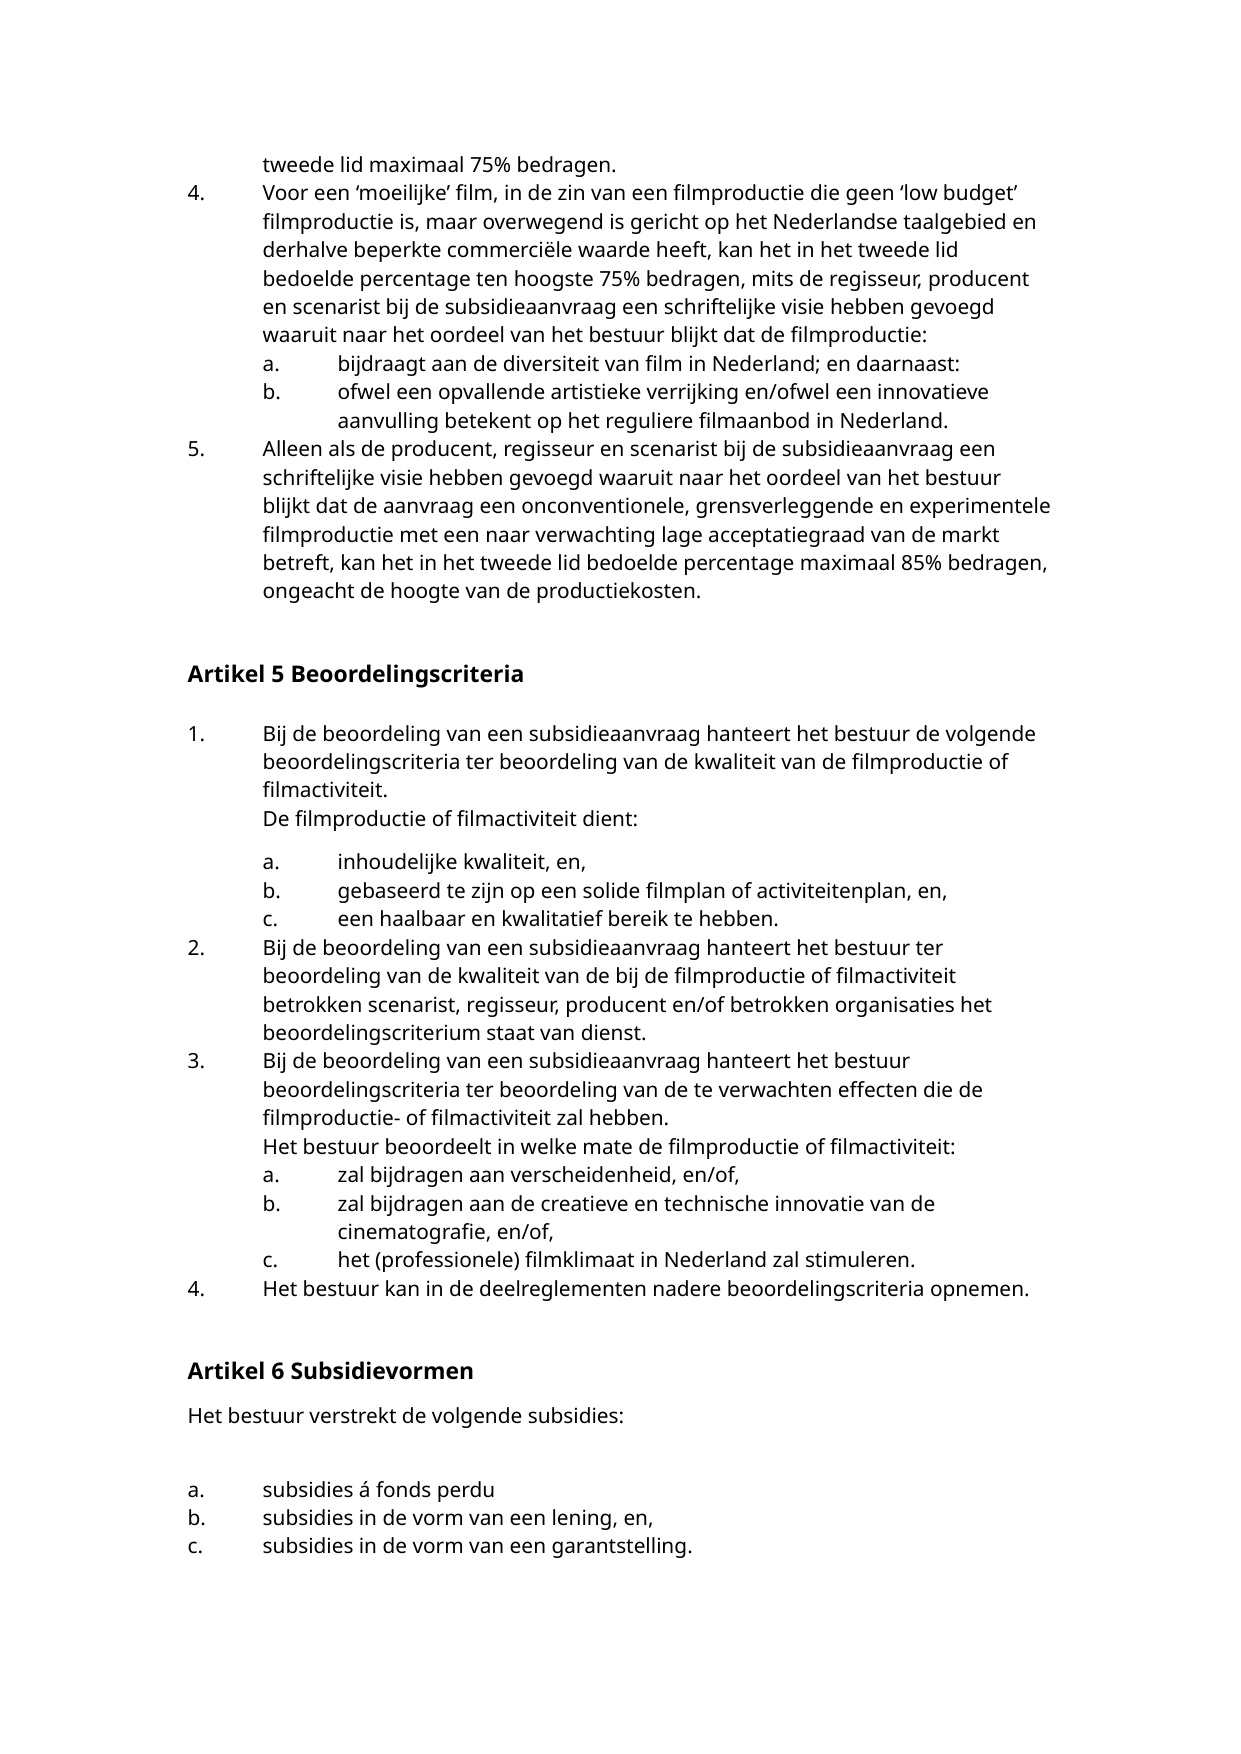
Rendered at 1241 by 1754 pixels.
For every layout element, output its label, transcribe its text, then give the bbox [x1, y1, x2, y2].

list inhoudelijke kwaliteit, en, [262, 847, 1053, 876]
list zal bijdragen aan de creatieve en technische innovatie van de cinematografie, en/of, [262, 1189, 1053, 1246]
list Voor een ‘moeilijke’ film, in de zin van een filmproductie die geen ‘low budget’ filmproductie is, maar overwegend is gericht op het Nederlandse taalgebied en derhalve beperkte commerciële waarde heeft, kan het in het tweede lid bedoelde percentage ten hoogste 75% bedragen, mits de regisseur, producent en scenarist bij de subsidieaanvraag een schriftelijke visie hebben gevoegd waaruit naar het oordeel van het bestuur blijkt dat de filmproductie: [187, 178, 1053, 349]
list subsidies in de vorm van een lening, en, [187, 1503, 1053, 1532]
list Bij de beoordeling van een subsidieaanvraag hanteert het bestuur de volgende beoordelingscriteria ter beoordeling van de kwaliteit van de filmproductie of filmactiviteit. [187, 719, 1053, 804]
text Het bestuur verstrekt de volgende subsidies: [187, 1401, 1053, 1430]
subtitle Artikel 5 Beoordelingscriteria [187, 657, 1053, 689]
list een haalbaar en kwalitatief bereik te hebben. [262, 904, 1053, 933]
list Alleen als de producent, regisseur en scenarist bij de subsidieaanvraag een schriftelijke visie hebben gevoegd waaruit naar het oordeel van het bestuur blijkt dat de aanvraag een onconventionele, grensverleggende en experimentele filmproductie met een naar verwachting lage acceptatiegraad van de markt betreft, kan het in het tweede lid bedoelde percentage maximaal 85% bedragen, ongeacht de hoogte van de productiekosten. [187, 434, 1053, 605]
list gebaseerd te zijn op een solide filmplan of activiteitenplan, en, [262, 876, 1053, 904]
list Bij de beoordeling van een subsidieaanvraag hanteert het bestuur ter beoordeling van de kwaliteit van de bij de filmproductie of filmactiviteit betrokken scenarist, regisseur, producent en/of betrokken organisaties het beoordelingscriterium staat van dienst. [187, 933, 1053, 1047]
list subsidies á fonds perdu [187, 1475, 1053, 1503]
list Het bestuur beoordeelt in welke mate de filmproductie of filmactiviteit: [187, 1132, 1053, 1160]
list Bij de beoordeling van een subsidieaanvraag hanteert het bestuur beoordelingscriteria ter beoordeling van de te verwachten effecten die de filmproductie- of filmactiviteit zal hebben. [187, 1047, 1053, 1132]
subtitle Artikel 6 Subsidievormen [187, 1355, 1053, 1386]
list tweede lid maximaal 75% bedragen. [187, 150, 1053, 178]
list het (professionele) filmklimaat in Nederland zal stimuleren. [262, 1246, 1053, 1274]
list De filmproductie of filmactiviteit dient: [187, 804, 1053, 832]
list zal bijdragen aan verscheidenheid, en/of, [262, 1160, 1053, 1189]
list Het bestuur kan in de deelreglementen nadere beoordelingscriteria opnemen. [187, 1274, 1053, 1302]
list ofwel een opvallende artistieke verrijking en/ofwel een innovatieve aanvulling betekent op het reguliere filmaanbod in Nederland. [262, 377, 1053, 434]
list bijdraagt aan de diversiteit van film in Nederland; en daarnaast: [262, 349, 1053, 377]
list subsidies in de vorm van een garantstelling. [187, 1532, 1053, 1560]
